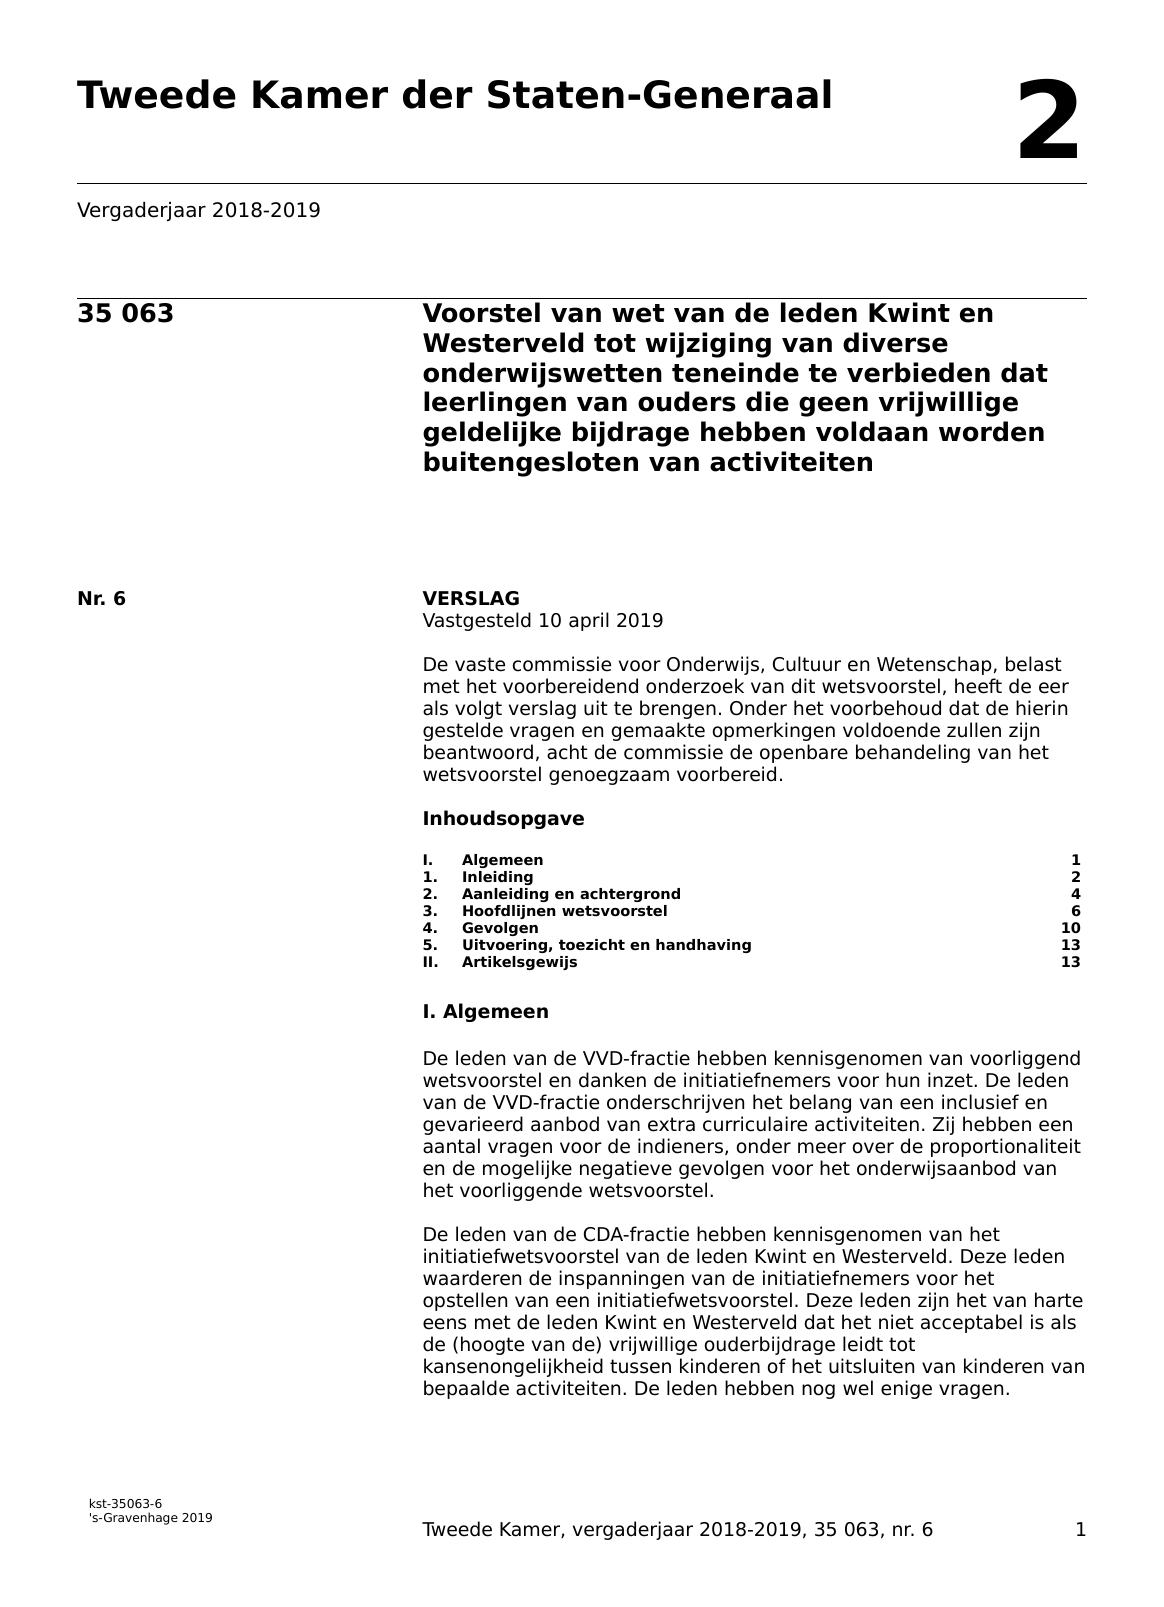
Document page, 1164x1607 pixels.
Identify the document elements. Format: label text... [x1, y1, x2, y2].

text De leden van de CDA-fractie hebben kennisgenomen van het initiatiefwetsvoorstel van de leden Kwint en Westerveld. Deze leden waarderen de inspanningen van de initiatiefnemers voor het opstellen van een initiatiefwetsvoorstel. Deze leden zijn het van harte eens met de leden Kwint en Westerveld dat het niet acceptabel is als de (hoogte van de) vrijwillige ouderbijdrage leidt tot kansenongelijkheid tussen kinderen of het uitsluiten van kinderen van bepaalde activiteiten. De leden hebben nog wel enige vragen. [422, 1224, 1087, 1400]
table_cell Artikelsgewijs [456, 954, 932, 971]
table_cell 4 [932, 886, 1087, 903]
table_cell 10 [932, 920, 1087, 937]
subtitle I. Algemeen [422, 1001, 1087, 1023]
table_header Tweede Kamer der Staten-Generaal [77, 59, 886, 183]
table_cell 13 [932, 954, 1087, 971]
table_cell 1. [422, 869, 456, 886]
table_cell Hoofdlijnen wetsvoorstel [456, 903, 932, 920]
text kst-35063-6 [88, 1497, 323, 1511]
text De vaste commissie voor Onderwijs, Cultuur en Wetenschap, belast met het voorbereidend onderzoek van dit wetsvoorstel, heeft de eer als volgt verslag uit te brengen. Onder het voorbehoud dat de hierin gestelde vragen en gemaakte opmerkingen voldoende zullen zijn beantwoord, acht de commissie de openbare behandeling van het wetsvoorstel genoegzaam voorbereid. [422, 654, 1087, 786]
text De leden van de VVD-fractie hebben kennisgenomen van voorliggend wetsvoorstel en danken de initiatiefnemers voor hun inzet. De leden van de VVD-fractie onderschrijven het belang van een inclusief en gevarieerd aanbod van extra curriculaire activiteiten. Zij hebben een aantal vragen voor de indieners, onder meer over de proportionaliteit en de mogelijke negatieve gevolgen voor het onderwijsaanbod van het voorliggende wetsvoorstel. [422, 1048, 1087, 1202]
table_cell 3. [422, 903, 456, 920]
table_cell 13 [932, 937, 1087, 954]
table_cell 4. [422, 920, 456, 937]
table_cell Inleiding [456, 869, 932, 886]
subtitle 35 063 Voorstel van wet van de leden Kwint en Westerveld tot wijziging van diverse onderwijswetten teneinde te verbieden dat leerlingen van ouders die geen vrijwillige geldelijke bijdrage hebben voldaan worden buitengesloten van activiteiten [77, 299, 1087, 477]
table_cell 6 [932, 903, 1087, 920]
table_cell Uitvoering, toezicht en handhaving [456, 937, 932, 954]
table_cell 2 [932, 869, 1087, 886]
text 's-Gravenhage 2019 [88, 1511, 323, 1525]
table_cell Gevolgen [456, 920, 932, 937]
subtitle Nr. 6 VERSLAG [77, 588, 1087, 610]
table_cell 2. [422, 886, 456, 903]
text Vastgesteld 10 april 2019 [422, 610, 1087, 632]
text Inhoudsopgave [422, 808, 1087, 830]
table_header Algemeen [456, 852, 932, 869]
table_cell Vergaderjaar 2018-2019 [77, 184, 1087, 298]
table_cell 5. [422, 937, 456, 954]
table_cell Aanleiding en achtergrond [456, 886, 932, 903]
table_header 1 [932, 852, 1087, 869]
table_header 2 [886, 59, 1087, 183]
table_cell II. [422, 954, 456, 971]
table_header I. [422, 852, 456, 869]
